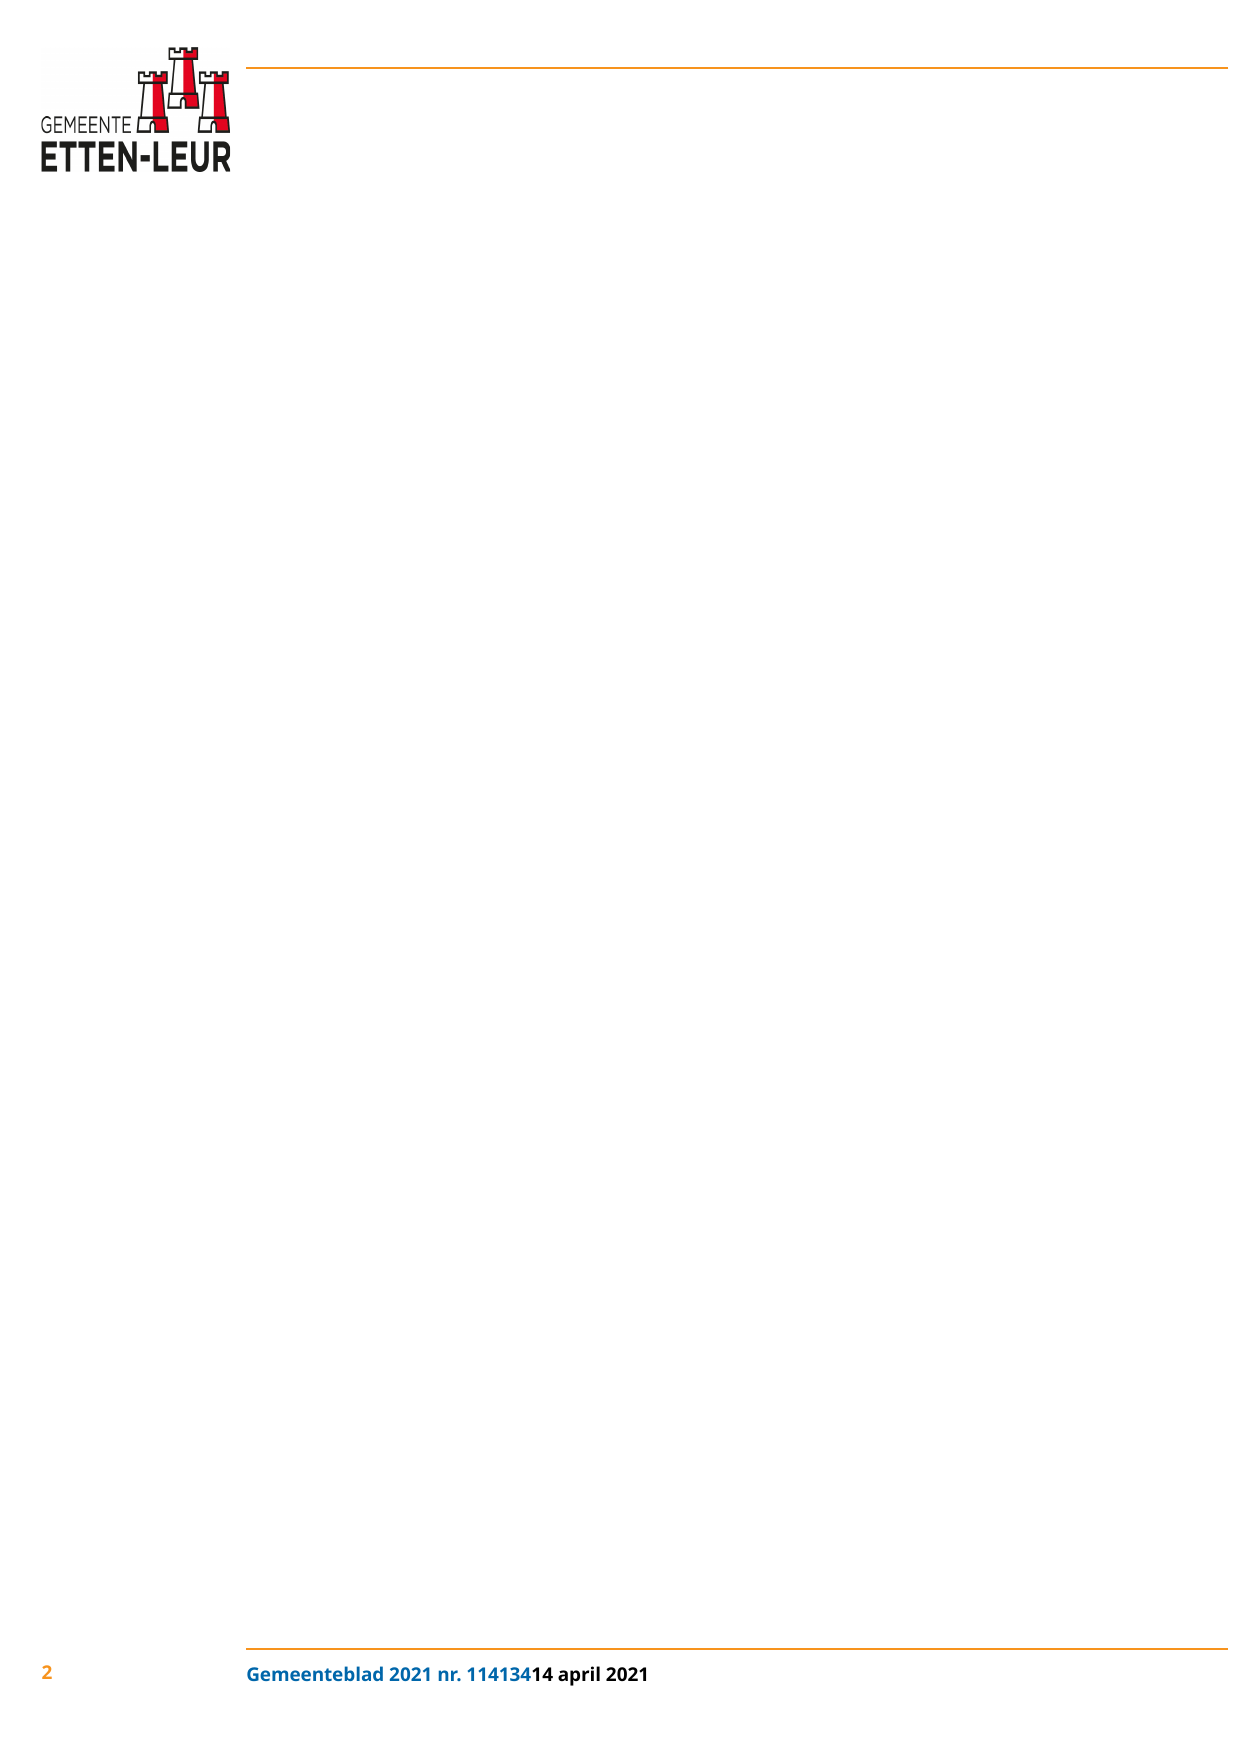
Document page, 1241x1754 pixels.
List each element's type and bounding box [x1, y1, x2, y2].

picture [41, 47, 231, 172]
